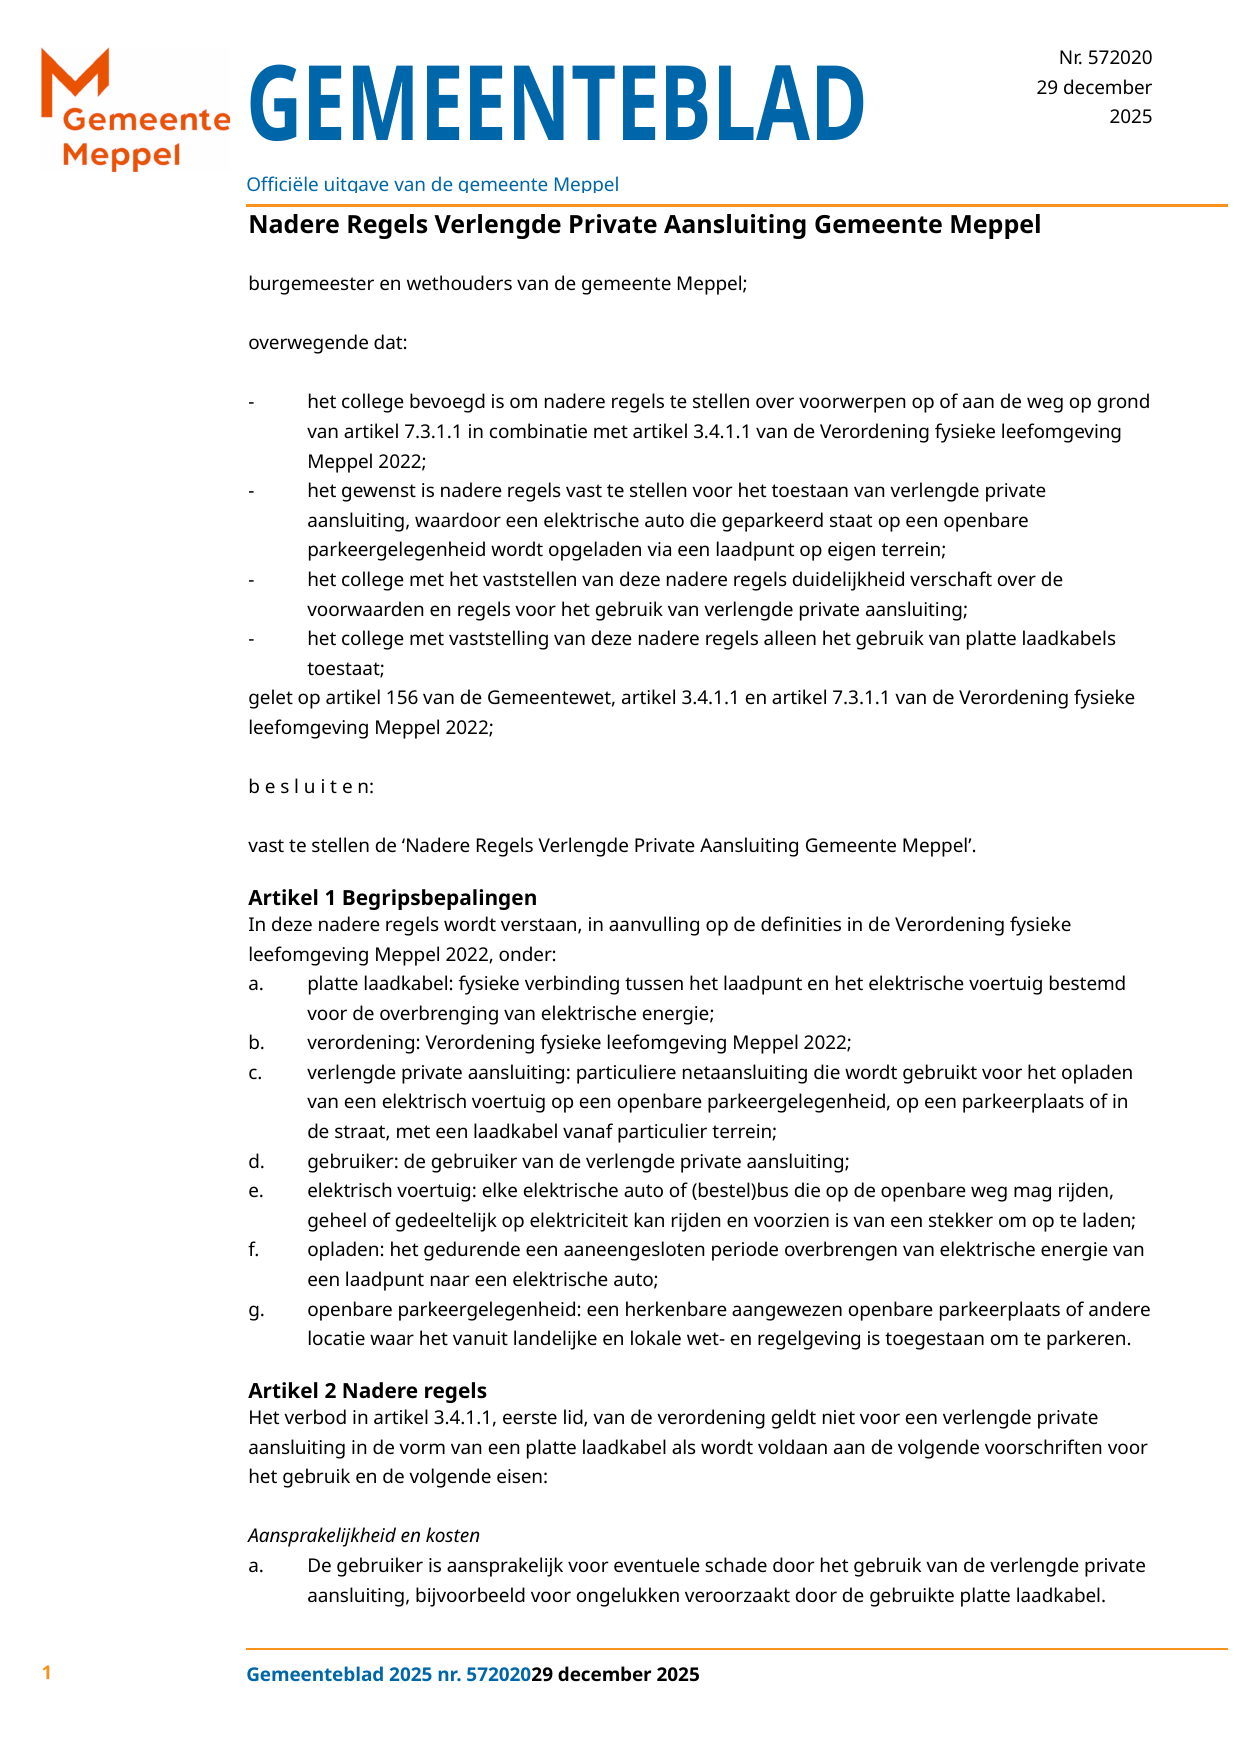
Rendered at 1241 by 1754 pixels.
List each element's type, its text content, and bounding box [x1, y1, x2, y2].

text In deze nadere regels wordt verstaan, in aanvulling op de definities in de Verordening fysieke leefomgeving Meppel 2022, onder: [248, 911, 1152, 967]
text Het verbod in artikel 3.4.1.1, eerste lid, van de verordening geldt niet voor een verlengde private aansluiting in de vorm van een platte laadkabel als wordt voldaan aan de volgende voorschriften voor het gebruik en de volgende eisen: [248, 1404, 1152, 1489]
text b e s l u i t e n: [248, 773, 1152, 799]
list elektrisch voertuig: elke elektrische auto of (bestel)bus die op de openbare weg mag rijden, geheel of gedeeltelijk op elektriciteit kan rijden en voorzien is van een stekker om op te laden; [248, 1177, 1152, 1233]
text Aansprakelijkheid en kosten [248, 1523, 1152, 1548]
list het college met vaststelling van deze nadere regels alleen het gebruik van platte laadkabels toestaat; [248, 625, 1152, 681]
list verordening: Verordening fysieke leefomgeving Meppel 2022; [248, 1029, 1152, 1055]
list het gewenst is nadere regels vast te stellen voor het toestaan van verlengde private aansluiting, waardoor een elektrische auto die geparkeerd staat op een openbare parkeergelegenheid wordt opgeladen via een laadpunt op eigen terrein; [248, 477, 1152, 562]
list het college bevoegd is om nadere regels te stellen over voorwerpen op of aan de weg op grond van artikel 7.3.1.1 in combinatie met artikel 3.4.1.1 van de Verordening fysieke leefomgeving Meppel 2022; [248, 389, 1152, 473]
text overwegende dat: [248, 329, 1152, 355]
picture [41, 47, 231, 172]
list opladen: het gedurende een aaneengesloten periode overbrengen van elektrische energie van een laadpunt naar een elektrische auto; [248, 1237, 1152, 1292]
text Artikel 1 Begripsbepalingen [248, 883, 1152, 911]
list verlengde private aansluiting: particuliere netaansluiting die wordt gebruikt voor het opladen van een elektrisch voertuig op een openbare parkeergelegenheid, op een parkeerplaats of in de straat, met een laadkabel vanaf particulier terrein; [248, 1059, 1152, 1144]
text gelet op artikel 156 van de Gemeentewet, artikel 3.4.1.1 en artikel 7.3.1.1 van de Verordening fysieke leefomgeving Meppel 2022; [248, 684, 1152, 740]
list De gebruiker is aansprakelijk voor eventuele schade door het gebruik van de verlengde private aansluiting, bijvoorbeeld voor ongelukken veroorzaakt door de gebruikte platte laadkabel. [248, 1552, 1152, 1607]
text vast te stellen de ‘Nadere Regels Verlengde Private Aansluiting Gemeente Meppel’. [248, 832, 1152, 858]
list gebruiker: de gebruiker van de verlengde private aansluiting; [248, 1148, 1152, 1174]
list het college met het vaststellen van deze nadere regels duidelijkheid verschaft over de voorwaarden en regels voor het gebruik van verlengde private aansluiting; [248, 566, 1152, 621]
list platte laadkabel: fysieke verbinding tussen het laadpunt en het elektrische voertuig bestemd voor de overbrenging van elektrische energie; [248, 970, 1152, 1026]
list openbare parkeergelegenheid: een herkenbare aangewezen openbare parkeerplaats of andere locatie waar het vanuit landelijke en lokale wet- en regelgeving is toegestaan om te parkeren. [248, 1296, 1152, 1351]
text Artikel 2 Nadere regels [248, 1376, 1152, 1404]
text burgemeester en wethouders van de gemeente Meppel; [248, 270, 1152, 296]
text Nadere Regels Verlengde Private Aansluiting Gemeente Meppel [248, 207, 1152, 241]
